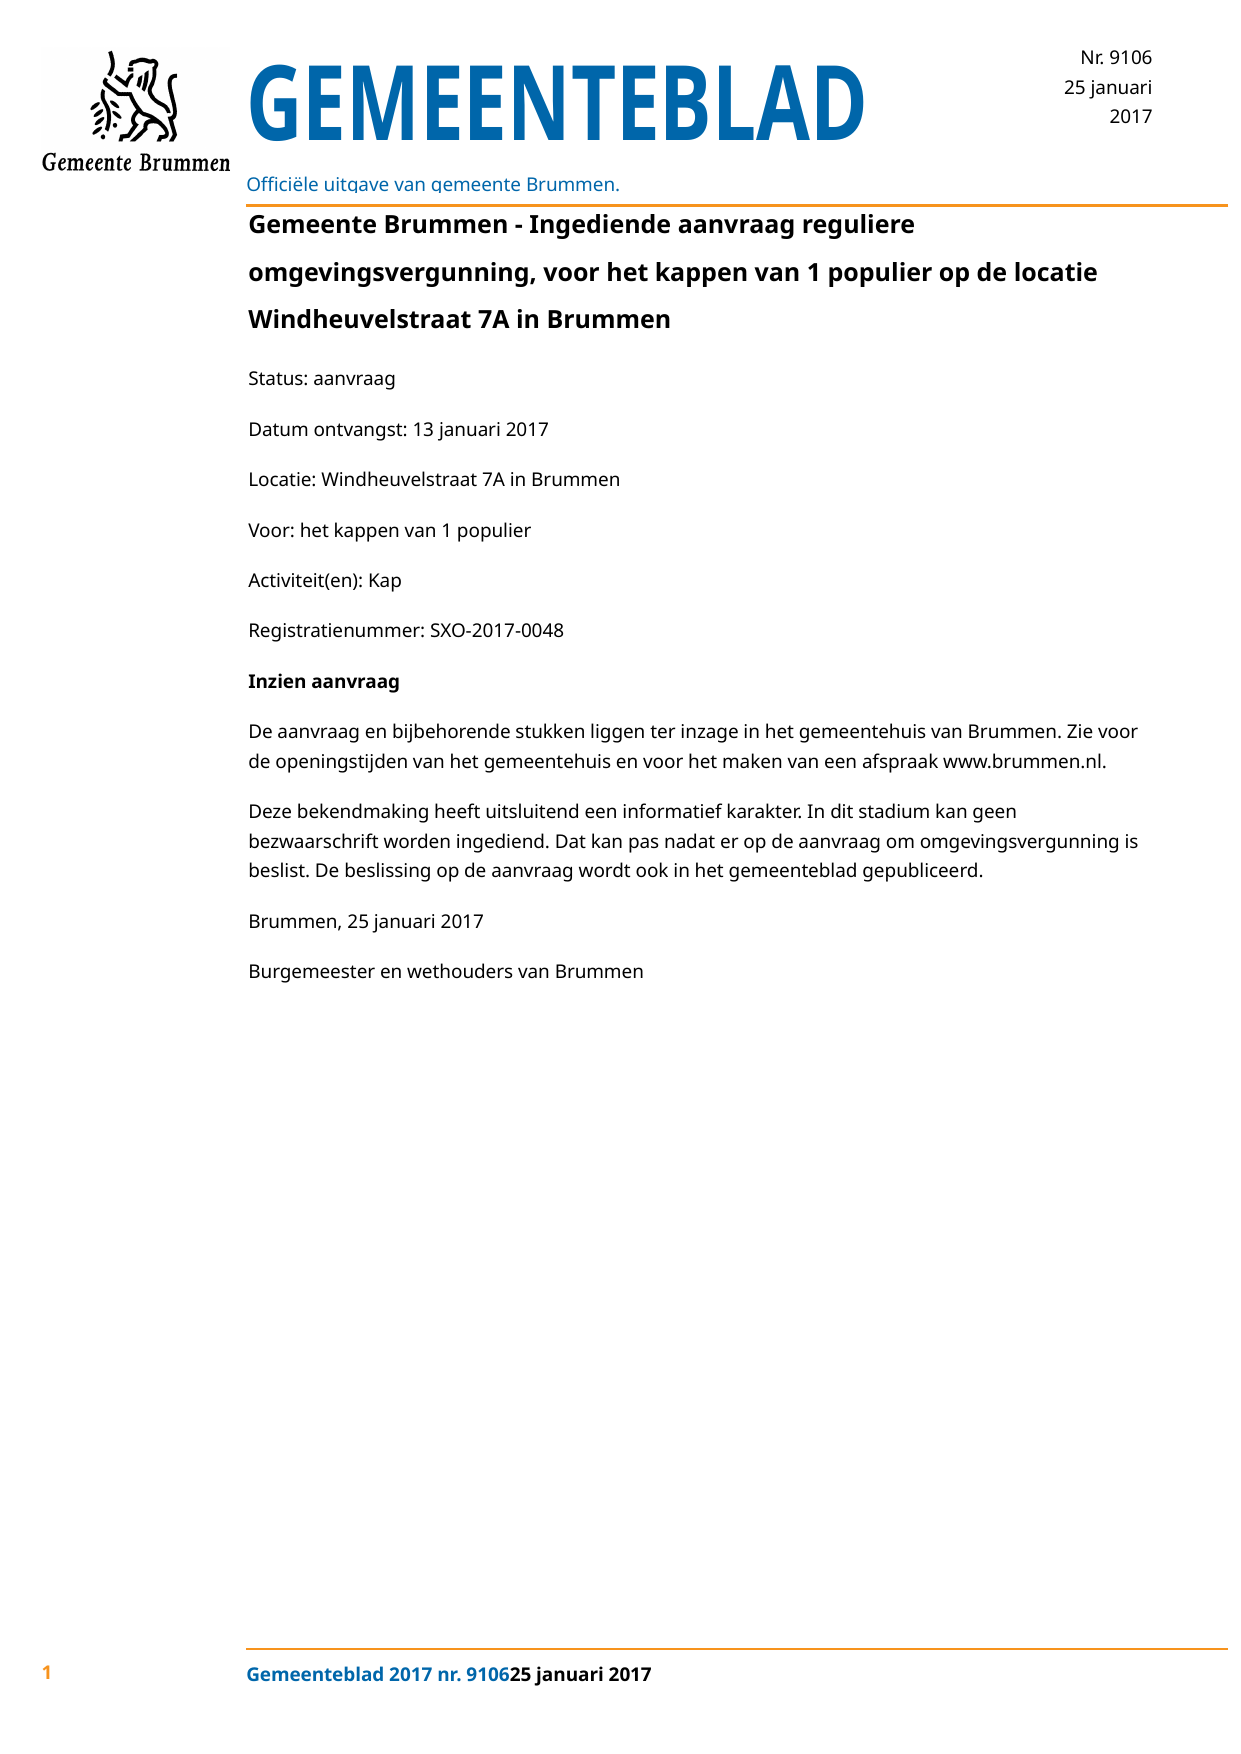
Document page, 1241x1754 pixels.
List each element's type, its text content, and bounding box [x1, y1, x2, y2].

text Inzien aanvraag [248, 668, 1152, 694]
text Registratienummer: SXO-2017-0048 [248, 618, 1152, 643]
picture [41, 47, 231, 172]
text Locatie: Windheuvelstraat 7A in Brummen [248, 466, 1152, 492]
text Brummen, 25 januari 2017 [248, 908, 1152, 934]
text De aanvraag en bijbehorende stukken liggen ter inzage in het gemeentehuis van Brummen. Zie voor de openingstijden van het gemeentehuis en voor het maken van een afspraak www.brummen.nl. [248, 718, 1152, 774]
text Status: aanvraag [248, 366, 1152, 391]
text Activiteit(en): Kap [248, 567, 1152, 593]
text Voor: het kappen van 1 populier [248, 517, 1152, 542]
text Burgemeester en wethouders van Brummen [248, 958, 1152, 984]
text Deze bekendmaking heeft uitsluitend een informatief karakter. In dit stadium kan geen bezwaarschrift worden ingediend. Dat kan pas nadat er op de aanvraag om omgevingsvergunning is beslist. De beslissing op de aanvraag wordt ook in het gemeenteblad gepubliceerd. [248, 798, 1152, 883]
text Datum ontvangst: 13 januari 2017 [248, 416, 1152, 442]
text Gemeente Brummen - Ingediende aanvraag reguliere omgevingsvergunning, voor het kappen van 1 populier op de locatie Windheuvelstraat 7A in Brummen [248, 207, 1152, 336]
